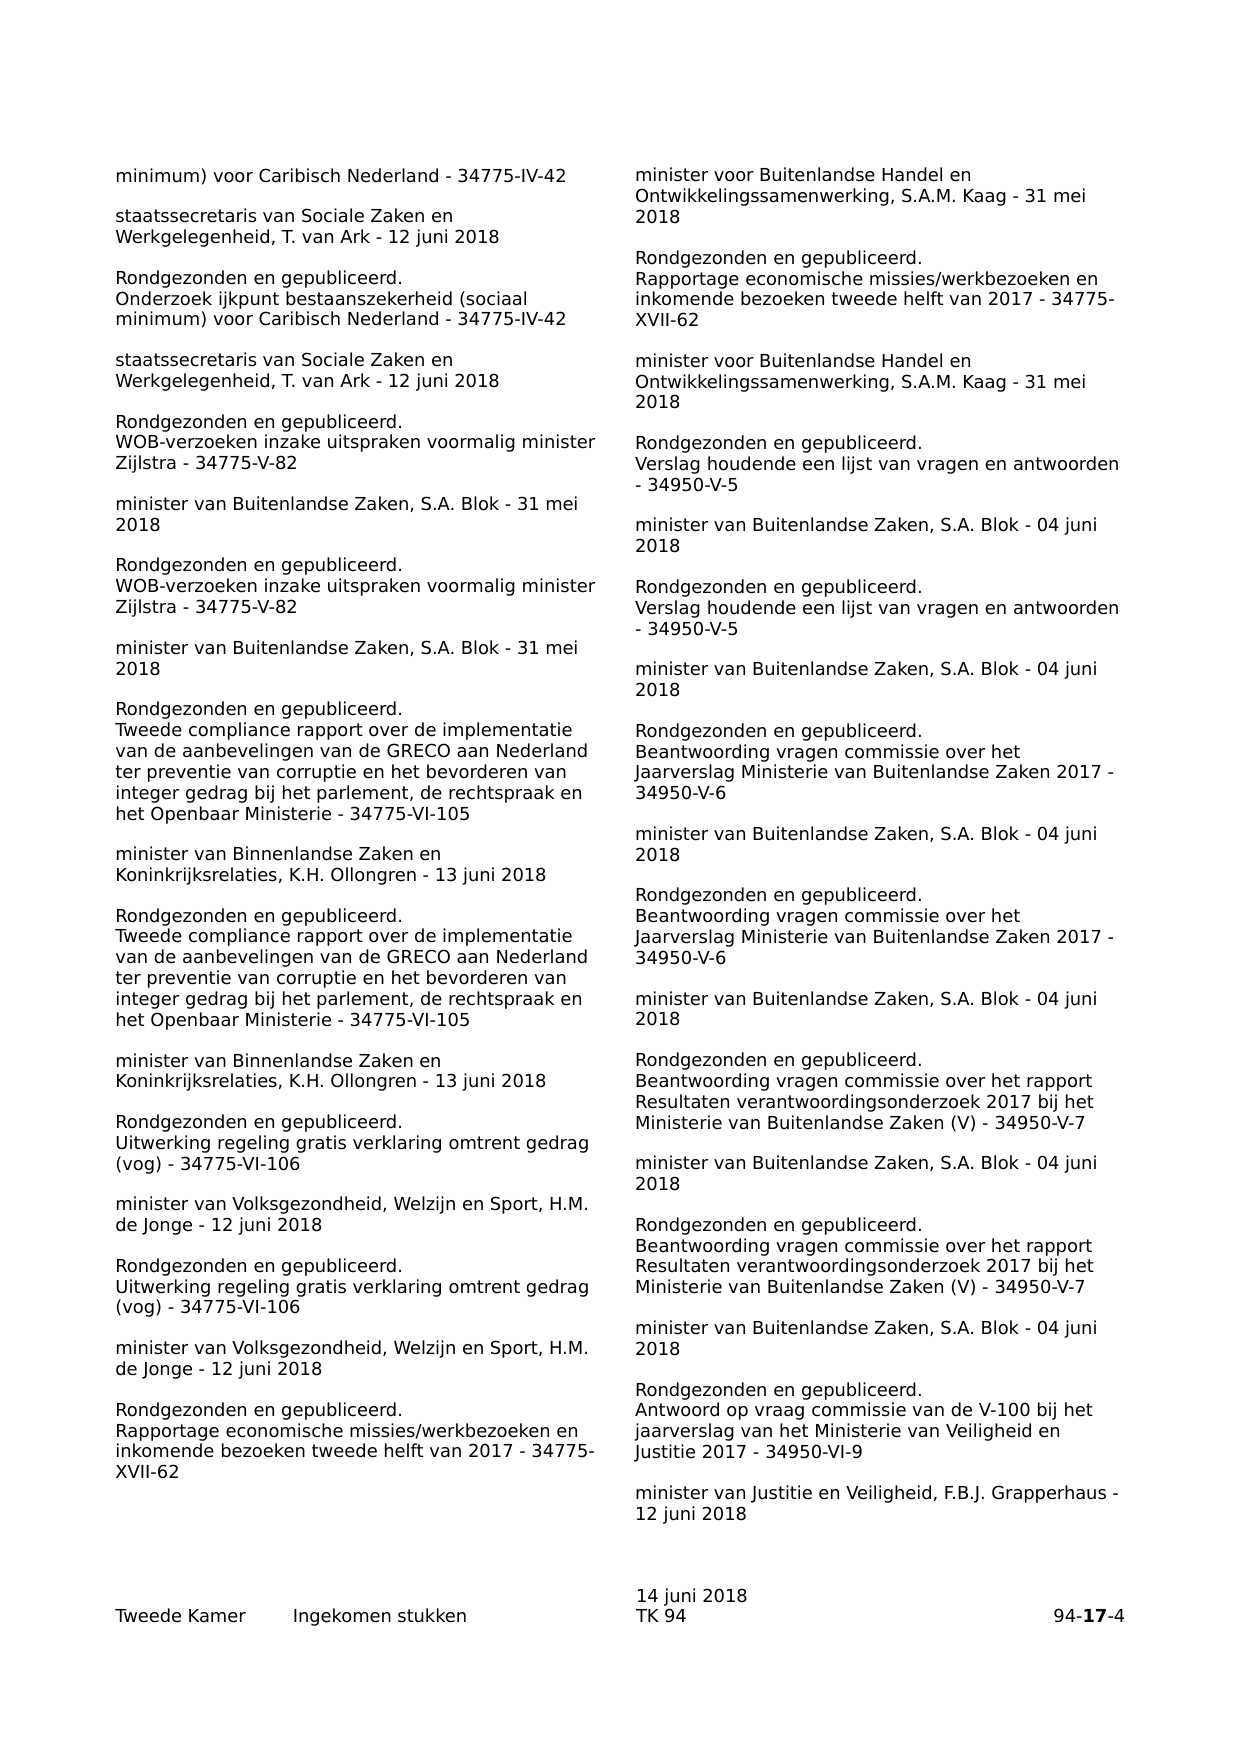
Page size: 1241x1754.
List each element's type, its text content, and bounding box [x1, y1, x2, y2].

text minister van Volksgezondheid, Welzijn en Sport, H.M. de Jonge - 12 juni 2018 [115, 1338, 605, 1379]
text Rondgezonden en gepubliceerd. [635, 577, 1125, 597]
text Tweede compliance rapport over de implementatie van de aanbevelingen van de GRECO aan Nederland ter preventie van corruptie en het bevorderen van integer gedrag bij het parlement, de rechtspraak en het Openbaar Ministerie - 34775-VI-105 [115, 926, 605, 1030]
text Rondgezonden en gepubliceerd. [115, 1399, 605, 1420]
text Uitwerking regeling gratis verklaring omtrent gedrag (vog) - 34775-VI-106 [115, 1276, 605, 1318]
text Rondgezonden en gepubliceerd. [115, 906, 605, 926]
text minister van Buitenlandse Zaken, S.A. Blok - 04 juni 2018 [635, 824, 1125, 865]
text Rondgezonden en gepubliceerd. [115, 555, 605, 576]
text Rondgezonden en gepubliceerd. [115, 1256, 605, 1276]
text Beantwoording vragen commissie over het rapport Resultaten verantwoordingsonderzoek 2017 bij het Ministerie van Buitenlandse Zaken (V) - 34950-V-7 [635, 1071, 1125, 1133]
text Rapportage economische missies/werkbezoeken en inkomende bezoeken tweede helft van 2017 - 34775-XVII-62 [115, 1420, 605, 1483]
text Onderzoek ijkpunt bestaanszekerheid (sociaal minimum) voor Caribisch Nederland - 34775-IV-42 [115, 288, 605, 330]
text minister voor Buitenlandse Handel en Ontwikkelingssamenwerking, S.A.M. Kaag - 31 mei 2018 [635, 351, 1125, 413]
text WOB-verzoeken inzake uitspraken voormalig minister Zijlstra - 34775-V-82 [115, 576, 605, 618]
text staatssecretaris van Sociale Zaken en Werkgelegenheid, T. van Ark - 12 juni 2018 [115, 206, 605, 248]
text Rondgezonden en gepubliceerd. [635, 721, 1125, 741]
text staatssecretaris van Sociale Zaken en Werkgelegenheid, T. van Ark - 12 juni 2018 [115, 350, 605, 391]
text Rondgezonden en gepubliceerd. [635, 1379, 1125, 1400]
text minister van Buitenlandse Zaken, S.A. Blok - 04 juni 2018 [635, 659, 1125, 701]
text Antwoord op vraag commissie van de V-100 bij het jaarverslag van het Ministerie van Veiligheid en Justitie 2017 - 34950-VI-9 [635, 1400, 1125, 1463]
text Rondgezonden en gepubliceerd. [635, 1050, 1125, 1071]
text minister van Buitenlandse Zaken, S.A. Blok - 31 mei 2018 [115, 494, 605, 535]
text Rondgezonden en gepubliceerd. [115, 699, 605, 720]
text minister van Buitenlandse Zaken, S.A. Blok - 04 juni 2018 [635, 988, 1125, 1030]
text Rondgezonden en gepubliceerd. [635, 885, 1125, 906]
text minister van Justitie en Veiligheid, F.B.J. Grapperhaus - 12 juni 2018 [635, 1483, 1125, 1524]
text Verslag houdende een lijst van vragen en antwoorden - 34950-V-5 [635, 597, 1125, 639]
text Rondgezonden en gepubliceerd. [115, 411, 605, 432]
text minimum) voor Caribisch Nederland - 34775-IV-42 [115, 165, 605, 186]
text minister van Buitenlandse Zaken, S.A. Blok - 04 juni 2018 [635, 1318, 1125, 1359]
text minister voor Buitenlandse Handel en Ontwikkelingssamenwerking, S.A.M. Kaag - 31 mei 2018 [635, 165, 1125, 227]
text minister van Binnenlandse Zaken en Koninkrijksrelaties, K.H. Ollongren - 13 juni 2018 [115, 1050, 605, 1092]
text minister van Buitenlandse Zaken, S.A. Blok - 31 mei 2018 [115, 638, 605, 679]
text Beantwoording vragen commissie over het Jaarverslag Ministerie van Buitenlandse Zaken 2017 - 34950-V-6 [635, 906, 1125, 968]
text Verslag houdende een lijst van vragen en antwoorden - 34950-V-5 [635, 454, 1125, 495]
text Rondgezonden en gepubliceerd. [635, 1215, 1125, 1235]
text minister van Buitenlandse Zaken, S.A. Blok - 04 juni 2018 [635, 515, 1125, 557]
text minister van Volksgezondheid, Welzijn en Sport, H.M. de Jonge - 12 juni 2018 [115, 1194, 605, 1236]
text Uitwerking regeling gratis verklaring omtrent gedrag (vog) - 34775-VI-106 [115, 1133, 605, 1174]
text Rapportage economische missies/werkbezoeken en inkomende bezoeken tweede helft van 2017 - 34775-XVII-62 [635, 268, 1125, 331]
text Rondgezonden en gepubliceerd. [115, 1112, 605, 1133]
text minister van Binnenlandse Zaken en Koninkrijksrelaties, K.H. Ollongren - 13 juni 2018 [115, 844, 605, 886]
text WOB-verzoeken inzake uitspraken voormalig minister Zijlstra - 34775-V-82 [115, 432, 605, 474]
text minister van Buitenlandse Zaken, S.A. Blok - 04 juni 2018 [635, 1153, 1125, 1195]
text Beantwoording vragen commissie over het rapport Resultaten verantwoordingsonderzoek 2017 bij het Ministerie van Buitenlandse Zaken (V) - 34950-V-7 [635, 1235, 1125, 1298]
text Beantwoording vragen commissie over het Jaarverslag Ministerie van Buitenlandse Zaken 2017 - 34950-V-6 [635, 741, 1125, 804]
text Rondgezonden en gepubliceerd. [635, 433, 1125, 454]
text Rondgezonden en gepubliceerd. [115, 268, 605, 288]
text Rondgezonden en gepubliceerd. [635, 247, 1125, 268]
text Tweede compliance rapport over de implementatie van de aanbevelingen van de GRECO aan Nederland ter preventie van corruptie en het bevorderen van integer gedrag bij het parlement, de rechtspraak en het Openbaar Ministerie - 34775-VI-105 [115, 720, 605, 824]
